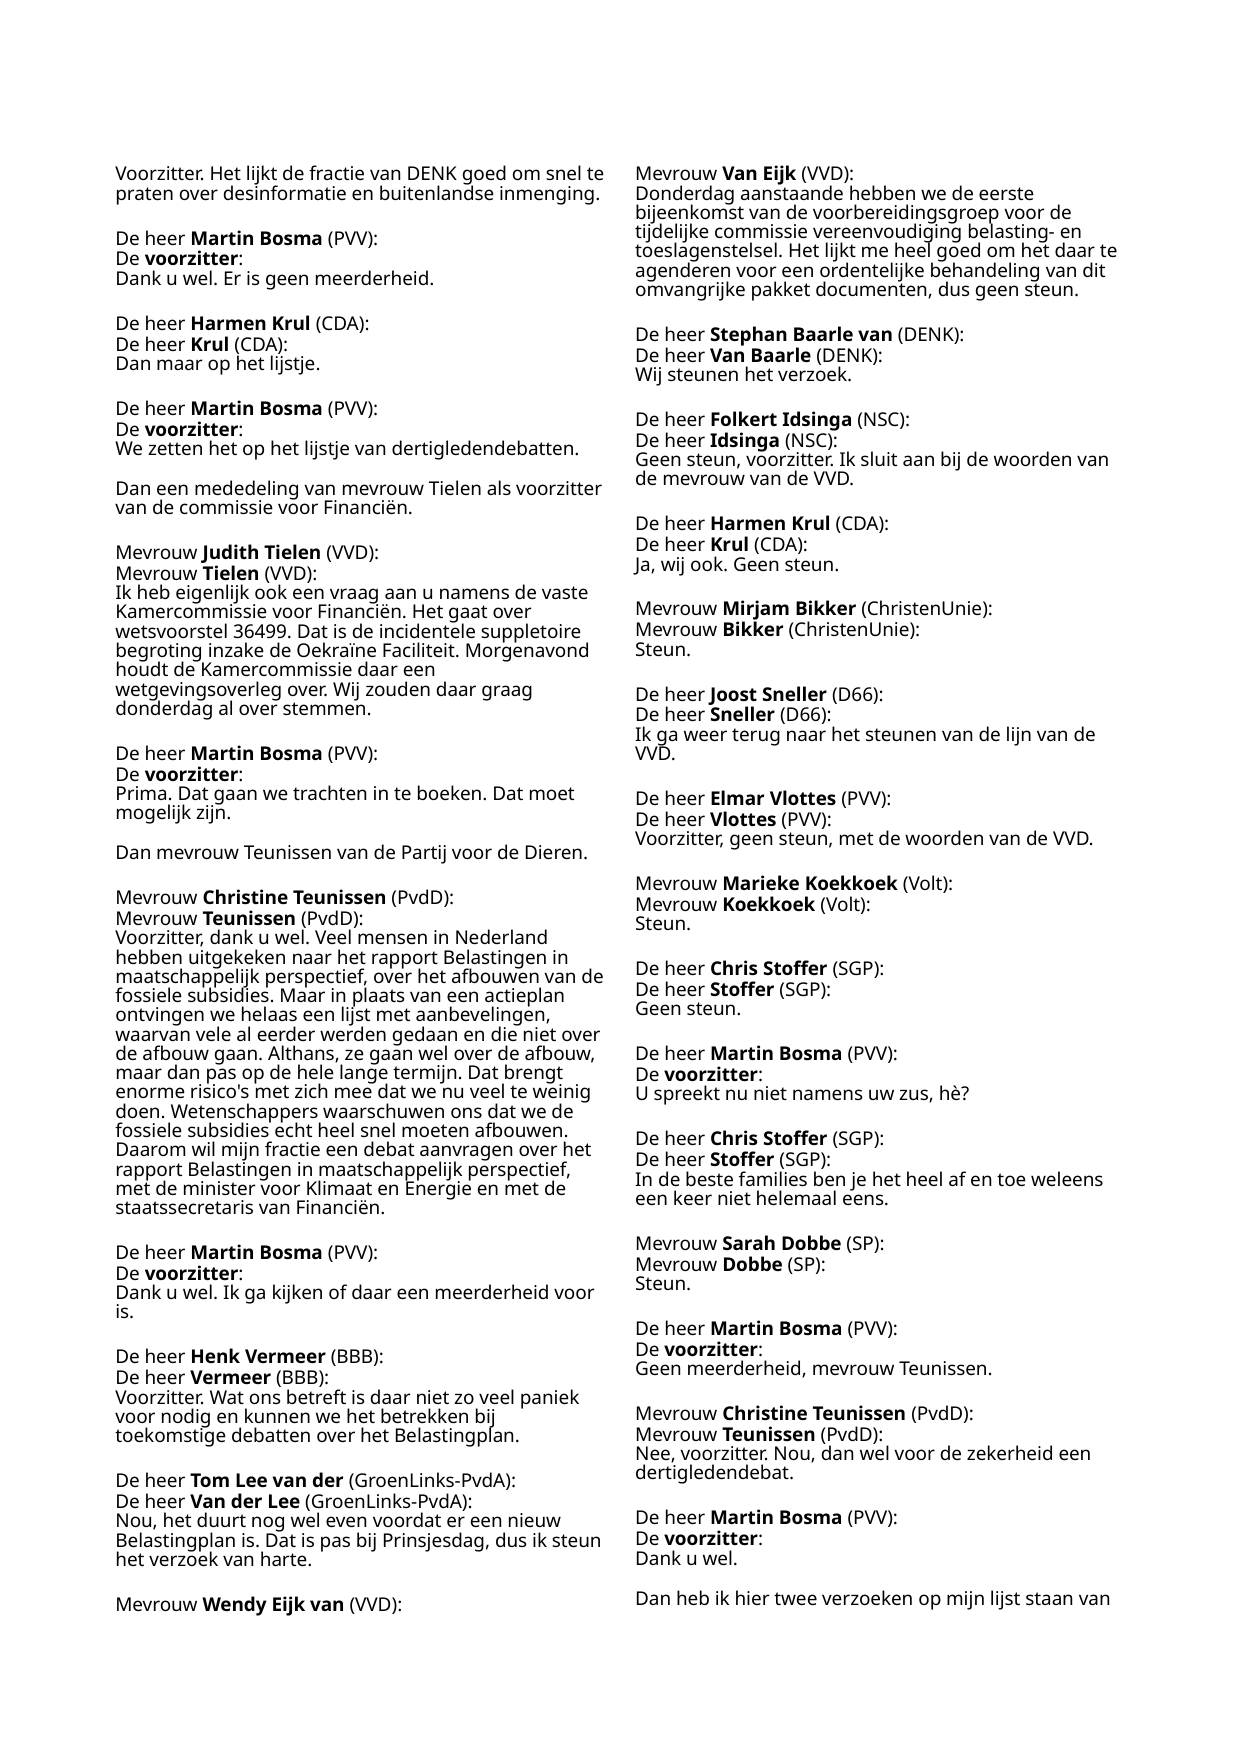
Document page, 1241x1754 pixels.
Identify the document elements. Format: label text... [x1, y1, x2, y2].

text De heer Henk Vermeer (BBB): [115, 1344, 605, 1369]
text De heer Van der Lee (GroenLinks-PvdA): [115, 1493, 605, 1512]
text De voorzitter: [115, 1265, 605, 1284]
text De heer Joost Sneller (D66): [635, 681, 1125, 706]
text Dan heb ik hier twee verzoeken op mijn lijst staan van [635, 1589, 1125, 1609]
text Ik ga weer terug naar het steunen van de lijn van de VVD. [635, 726, 1125, 764]
text De heer Idsinga (NSC): [635, 432, 1125, 451]
text Wij steunen het verzoek. [635, 366, 1125, 385]
text De voorzitter: [635, 1066, 1125, 1085]
text Voorzitter. Wat ons betreft is daar niet zo veel paniek voor nodig en kunnen we het betrekken bij toekomstige debatten over het Belastingplan. [115, 1389, 605, 1446]
text De heer Stoffer (SGP): [635, 981, 1125, 1000]
text De heer Elmar Vlottes (PVV): [635, 785, 1125, 811]
text De voorzitter: [115, 766, 605, 785]
text De heer Martin Bosma (PVV): [115, 395, 605, 421]
text De voorzitter: [635, 1341, 1125, 1360]
text Mevrouw Teunissen (PvdD): [635, 1426, 1125, 1445]
text De heer Harmen Krul (CDA): [115, 310, 605, 336]
text Voorzitter. Het lijkt de fractie van DENK goed om snel te praten over desinformatie en buitenlandse inmenging. [115, 165, 605, 204]
text Mevrouw Judith Tielen (VVD): [115, 539, 605, 565]
text Dan een mededeling van mevrouw Tielen als voorzitter van de commissie voor Financiën. [115, 480, 605, 518]
text Ja, wij ook. Geen steun. [635, 556, 1125, 575]
text Steun. [635, 641, 1125, 660]
text Mevrouw Bikker (ChristenUnie): [635, 621, 1125, 641]
text De voorzitter: [635, 1530, 1125, 1549]
text Mevrouw Teunissen (PvdD): [115, 910, 605, 929]
text Donderdag aanstaande hebben we de eerste bijeenkomst van de voorbereidingsgroep voor de tijdelijke commissie vereenvoudiging belasting- en toeslagenstelsel. Het lijkt me heel goed om het daar te agenderen voor een ordentelijke behandeling van dit omvangrijke pakket documenten, dus geen steun. [635, 184, 1125, 300]
text De voorzitter: [115, 250, 605, 270]
text De heer Martin Bosma (PVV): [635, 1504, 1125, 1530]
text De heer Chris Stoffer (SGP): [635, 955, 1125, 981]
text Geen steun, voorzitter. Ik sluit aan bij de woorden van de mevrouw van de VVD. [635, 451, 1125, 490]
text Mevrouw Van Eijk (VVD): [635, 165, 1125, 184]
text De heer Krul (CDA): [115, 336, 605, 355]
text Nou, het duurt nog wel even voordat er een nieuw Belastingplan is. Dat is pas bij Prinsjesdag, dus ik steun het verzoek van harte. [115, 1512, 605, 1570]
text De heer Stoffer (SGP): [635, 1151, 1125, 1171]
text Mevrouw Mirjam Bikker (ChristenUnie): [635, 596, 1125, 621]
text De heer Martin Bosma (PVV): [635, 1040, 1125, 1066]
text De voorzitter: [115, 421, 605, 440]
text Mevrouw Wendy Eijk van (VVD): [115, 1591, 605, 1617]
text Geen meerderheid, mevrouw Teunissen. [635, 1360, 1125, 1379]
text Mevrouw Marieke Koekkoek (Volt): [635, 870, 1125, 896]
text Mevrouw Sarah Dobbe (SP): [635, 1230, 1125, 1256]
text Ik heb eigenlijk ook een vraag aan u namens de vaste Kamercommissie voor Financiën. Het gaat over wetsvoorstel 36499. Dat is de incidentele suppletoire begroting inzake de Oekraïne Faciliteit. Morgenavond houdt de Kamercommissie daar een wetgevingsoverleg over. Wij zouden daar graag donderdag al over stemmen. [115, 584, 605, 719]
text De heer Van Baarle (DENK): [635, 347, 1125, 366]
text We zetten het op het lijstje van dertigledendebatten. [115, 440, 605, 459]
text De heer Vlottes (PVV): [635, 811, 1125, 830]
text De heer Krul (CDA): [635, 536, 1125, 556]
text De heer Martin Bosma (PVV): [115, 225, 605, 250]
text Dank u wel. [635, 1549, 1125, 1569]
text De heer Harmen Krul (CDA): [635, 511, 1125, 536]
text Nee, voorzitter. Nou, dan wel voor de zekerheid een dertigledendebat. [635, 1445, 1125, 1484]
text Voorzitter, dank u wel. Veel mensen in Nederland hebben uitgekeken naar het rapport Belastingen in maatschappelijk perspectief, over het afbouwen van de fossiele subsidies. Maar in plaats van een actieplan ontvingen we helaas een lijst met aanbevelingen, waarvan vele al eerder werden gedaan en die niet over de afbouw gaan. Althans, ze gaan wel over de afbouw, maar dan pas op de hele lange termijn. Dat brengt enorme risico's met zich mee dat we nu veel te weinig doen. Wetenschappers waarschuwen ons dat we de fossiele subsidies echt heel snel moeten afbouwen. Daarom wil mijn fractie een debat aanvragen over het rapport Belastingen in maatschappelijk perspectief, met de minister voor Klimaat en Energie en met de staatssecretaris van Financiën. [115, 929, 605, 1218]
text Mevrouw Christine Teunissen (PvdD): [635, 1400, 1125, 1426]
text De heer Martin Bosma (PVV): [115, 1239, 605, 1265]
text De heer Stephan Baarle van (DENK): [635, 321, 1125, 347]
text Prima. Dat gaan we trachten in te boeken. Dat moet mogelijk zijn. [115, 785, 605, 823]
text U spreekt nu niet namens uw zus, hè? [635, 1085, 1125, 1105]
text Steun. [635, 915, 1125, 934]
text De heer Sneller (D66): [635, 706, 1125, 726]
text Steun. [635, 1275, 1125, 1294]
text De heer Chris Stoffer (SGP): [635, 1126, 1125, 1151]
text Voorzitter, geen steun, met de woorden van de VVD. [635, 830, 1125, 849]
text De heer Martin Bosma (PVV): [635, 1315, 1125, 1341]
text In de beste families ben je het heel af en toe weleens een keer niet helemaal eens. [635, 1171, 1125, 1209]
text De heer Folkert Idsinga (NSC): [635, 406, 1125, 432]
text Mevrouw Tielen (VVD): [115, 565, 605, 584]
text De heer Martin Bosma (PVV): [115, 740, 605, 766]
text Mevrouw Christine Teunissen (PvdD): [115, 884, 605, 910]
text Dank u wel. Er is geen meerderheid. [115, 270, 605, 289]
text Dan maar op het lijstje. [115, 355, 605, 374]
text Mevrouw Koekkoek (Volt): [635, 896, 1125, 915]
text Dank u wel. Ik ga kijken of daar een meerderheid voor is. [115, 1284, 605, 1323]
text Mevrouw Dobbe (SP): [635, 1256, 1125, 1275]
text De heer Vermeer (BBB): [115, 1369, 605, 1389]
text Geen steun. [635, 1000, 1125, 1019]
text Dan mevrouw Teunissen van de Partij voor de Dieren. [115, 844, 605, 863]
text De heer Tom Lee van der (GroenLinks-PvdA): [115, 1467, 605, 1493]
